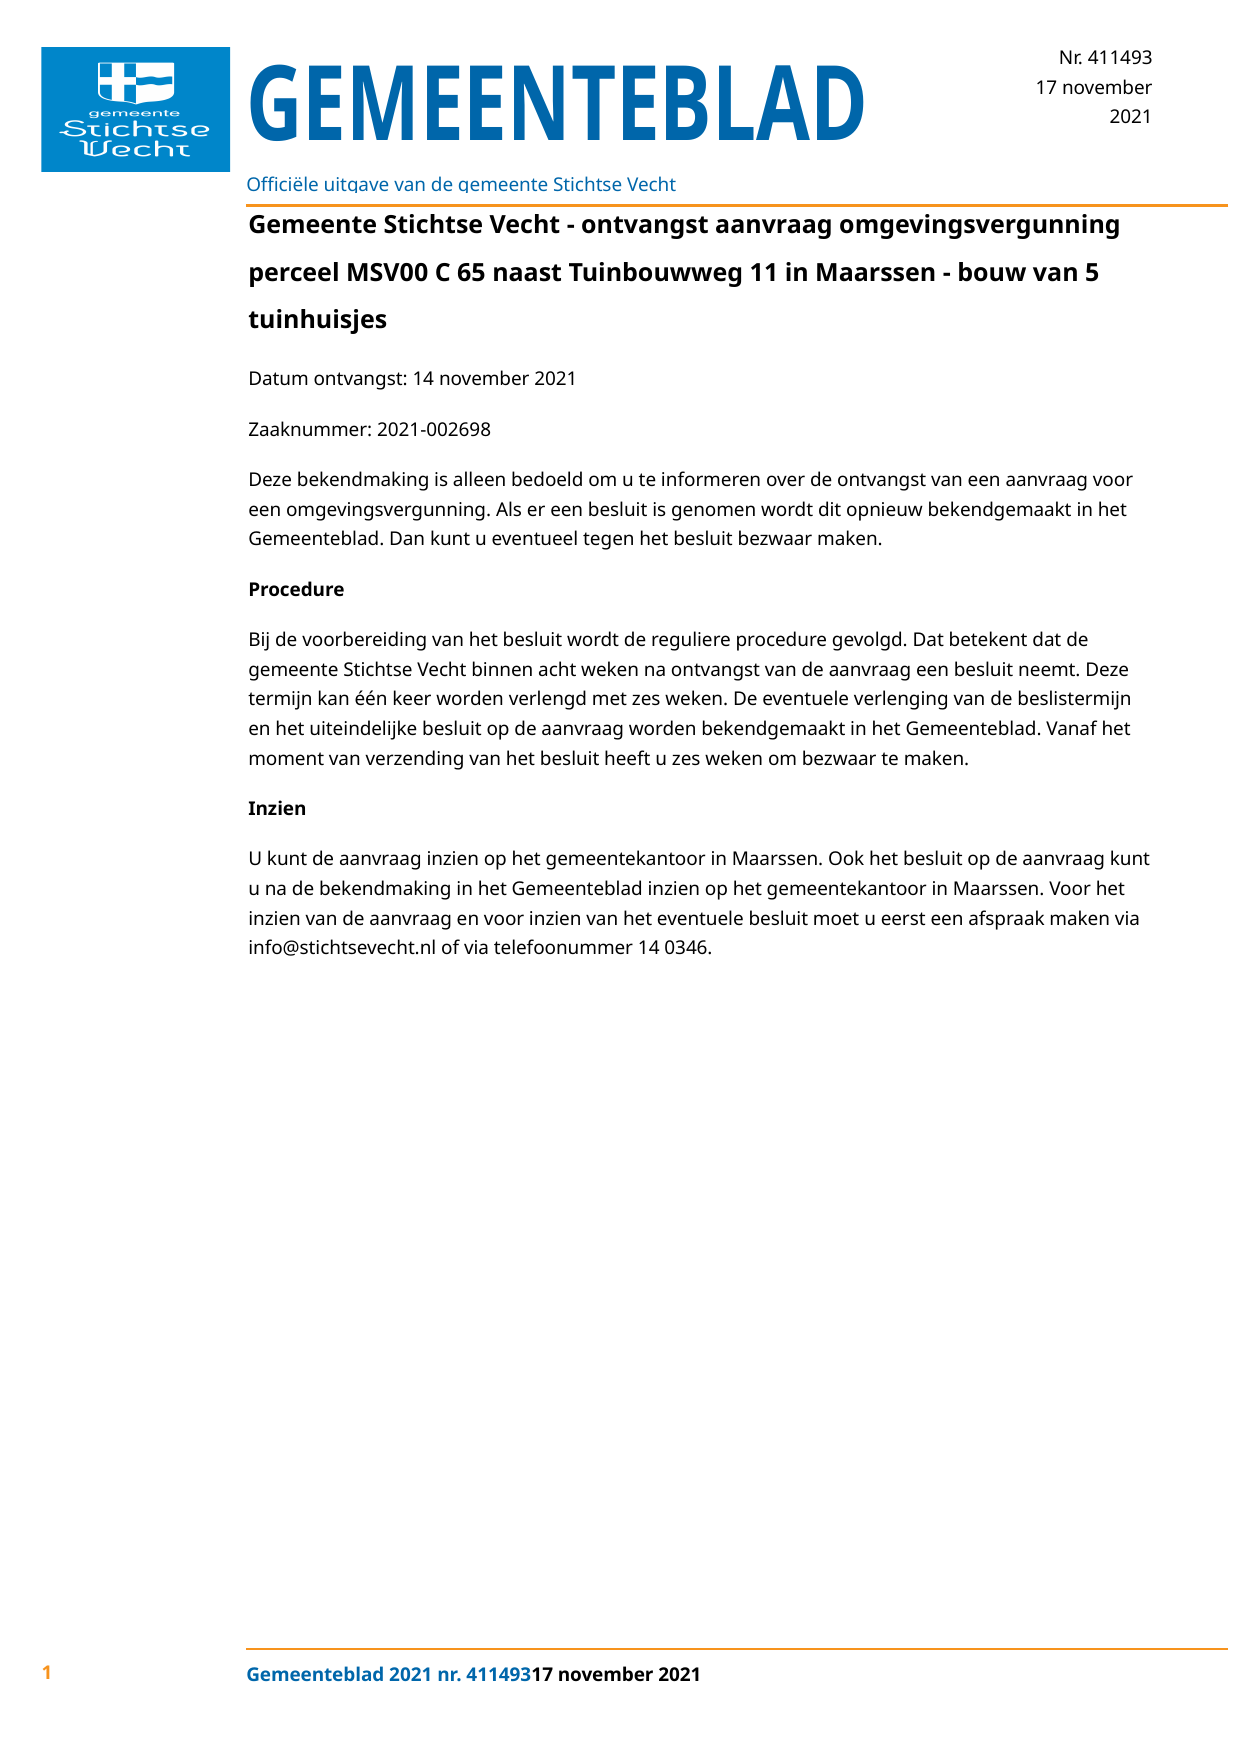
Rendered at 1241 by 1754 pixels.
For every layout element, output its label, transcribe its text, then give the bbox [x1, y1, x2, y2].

text Zaaknummer: 2021-002698 [248, 416, 1152, 442]
picture [137, 63, 174, 103]
text U kunt de aanvraag inzien op het gemeentekantoor in Maarssen. Ook het besluit op de aanvraag kunt u na de bekendmaking in het Gemeenteblad inzien op het gemeentekantoor in Maarssen. Voor het inzien van de aanvraag en voor inzien van het eventuele besluit moet u eerst een afspraak maken via info@stichtsevecht.nl of via telefoonummer 14 0346. [248, 846, 1152, 960]
text Bij de voorbereiding van het besluit wordt de reguliere procedure gevolgd. Dat betekent dat de gemeente Stichtse Vecht binnen acht weken na ontvangst van de aanvraag een besluit neemt. Deze termijn kan één keer worden verlengd met zes weken. De eventuele verlenging van de beslistermijn en het uiteindelijke besluit op de aanvraag worden bekendgemaakt in het Gemeenteblad. Vanaf het moment van verzending van het besluit heeft u zes weken om bezwaar te maken. [248, 626, 1152, 770]
text Inzien [248, 795, 1152, 821]
picture [99, 63, 135, 101]
text Procedure [248, 576, 1152, 602]
text Deze bekendmaking is alleen bedoeld om u te informeren over de ontvangst van een aanvraag voor een omgevingsvergunning. Als er een besluit is genomen wordt dit opnieuw bekendgemaakt in het Gemeenteblad. Dan kunt u eventueel tegen het besluit bezwaar maken. [248, 466, 1152, 551]
text Gemeente Stichtse Vecht - ontvangst aanvraag omgevingsvergunning perceel MSV00 C 65 naast Tuinbouwweg 11 in Maarssen - bouw van 5 tuinhuisjes [248, 207, 1152, 336]
text Datum ontvangst: 14 november 2021 [248, 366, 1152, 391]
